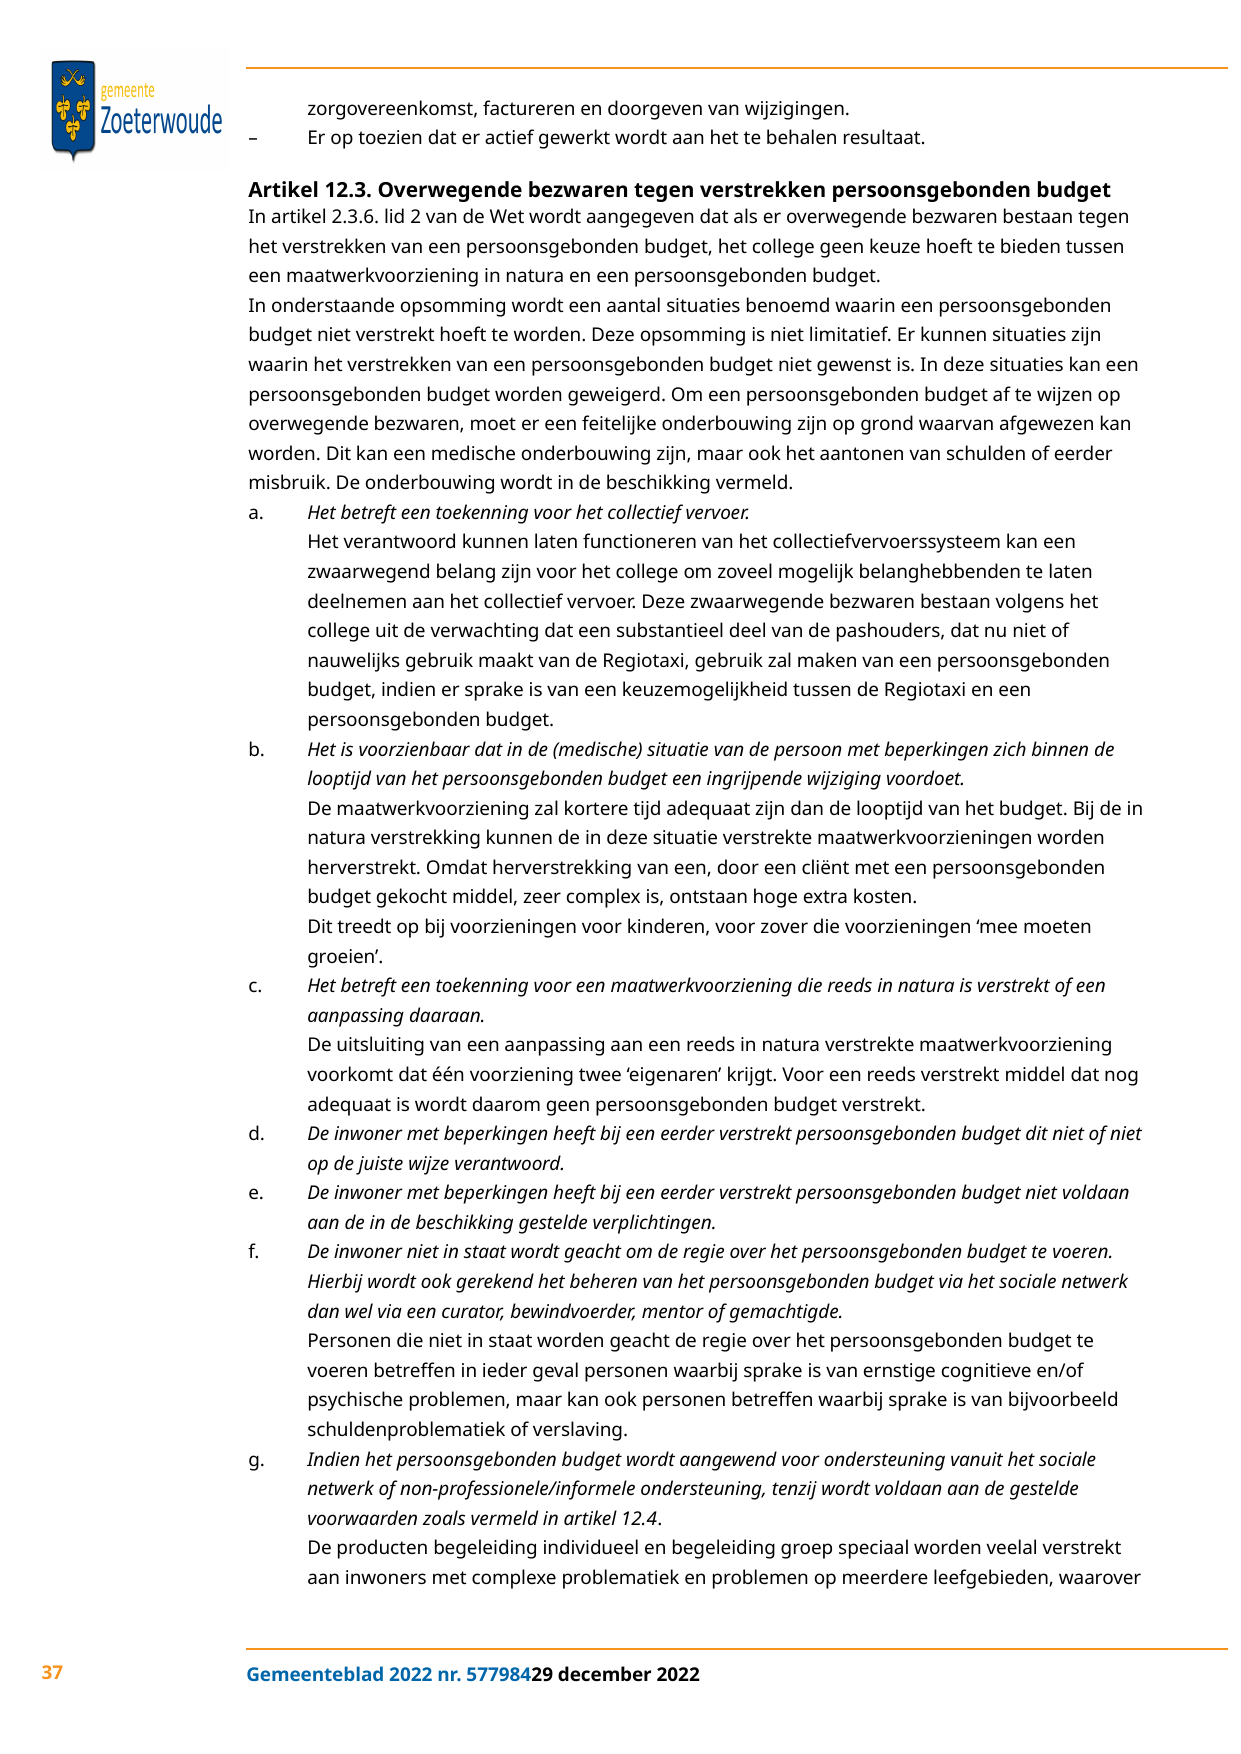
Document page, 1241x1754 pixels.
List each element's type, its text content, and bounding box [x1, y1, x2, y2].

list Dit treedt op bij voorzieningen voor kinderen, voor zover die voorzieningen ‘mee moeten groeien’. [248, 913, 1152, 968]
list De inwoner met beperkingen heeft bij een eerder verstrekt persoonsgebonden budget dit niet of niet op de juiste wijze verantwoord. [248, 1120, 1152, 1176]
list Het verantwoord kunnen laten functioneren van het collectiefvervoerssysteem kan een zwaarwegend belang zijn voor het college om zoveel mogelijk belanghebbenden te laten deelnemen aan het collectief vervoer. Deze zwaarwegende bezwaren bestaan volgens het college uit de verwachting dat een substantieel deel van de pashouders, dat nu niet of nauwelijks gebruik maakt van de Regiotaxi, gebruik zal maken van een persoonsgebonden budget, indien er sprake is van een keuzemogelijkheid tussen de Regiotaxi en een persoonsgebonden budget. [248, 529, 1152, 732]
list Indien het persoonsgebonden budget wordt aangewend voor ondersteuning vanuit het sociale netwerk of non-professionele/informele ondersteuning, tenzij wordt voldaan aan de gestelde voorwaarden zoals vermeld in artikel 12.4. [248, 1446, 1152, 1531]
text In onderstaande opsomming wordt een aantal situaties benoemd waarin een persoonsgebonden budget niet verstrekt hoeft te worden. Deze opsomming is niet limitatief. Er kunnen situaties zijn waarin het verstrekken van een persoonsgebonden budget niet gewenst is. In deze situaties kan een persoonsgebonden budget worden geweigerd. Om een persoonsgebonden budget af te wijzen op overwegende bezwaren, moet er een feitelijke onderbouwing zijn op grond waarvan afgewezen kan worden. Dit kan een medische onderbouwing zijn, maar ook het aantonen van schulden of eerder misbruik. De onderbouwing wordt in de beschikking vermeld. [248, 292, 1152, 495]
text In artikel 2.3.6. lid 2 van de Wet wordt aangegeven dat als er overwegende bezwaren bestaan tegen het verstrekken van een persoonsgebonden budget, het college geen keuze hoeft te bieden tussen een maatwerkvoorziening in natura en een persoonsgebonden budget. [248, 203, 1152, 288]
list Het is voorzienbaar dat in de (medische) situatie van de persoon met beperkingen zich binnen de looptijd van het persoonsgebonden budget een ingrijpende wijziging voordoet. [248, 736, 1152, 791]
list Personen die niet in staat worden geacht de regie over het persoonsgebonden budget te voeren betreffen in ieder geval personen waarbij sprake is van ernstige cognitieve en/of psychische problemen, maar kan ook personen betreffen waarbij sprake is van bijvoorbeeld schuldenproblematiek of verslaving. [248, 1327, 1152, 1442]
picture [41, 47, 231, 172]
list De producten begeleiding individueel en begeleiding groep speciaal worden veelal verstrekt aan inwoners met complexe problematiek en problemen op meerdere leefgebieden, waarover [248, 1534, 1152, 1590]
list De maatwerkvoorziening zal kortere tijd adequaat zijn dan de looptijd van het budget. Bij de in natura verstrekking kunnen de in deze situatie verstrekte maatwerkvoorzieningen worden herverstrekt. Omdat herverstrekking van een, door een cliënt met een persoonsgebonden budget gekocht middel, zeer complex is, ontstaan hoge extra kosten. [248, 795, 1152, 909]
list Het betreft een toekenning voor een maatwerkvoorziening die reeds in natura is verstrekt of een aanpassing daaraan. [248, 972, 1152, 1028]
list Er op toezien dat er actief gewerkt wordt aan het te behalen resultaat. [248, 124, 1152, 150]
list zorgovereenkomst, factureren en doorgeven van wijzigingen. [248, 95, 1152, 121]
list De uitsluiting van een aanpassing aan een reeds in natura verstrekte maatwerkvoorziening voorkomt dat één voorziening twee ‘eigenaren’ krijgt. Voor een reeds verstrekt middel dat nog adequaat is wordt daarom geen persoonsgebonden budget verstrekt. [248, 1032, 1152, 1116]
list Het betreft een toekenning voor het collectief vervoer. [248, 499, 1152, 525]
list De inwoner met beperkingen heeft bij een eerder verstrekt persoonsgebonden budget niet voldaan aan de in de beschikking gestelde verplichtingen. [248, 1179, 1152, 1235]
text Artikel 12.3. Overwegende bezwaren tegen verstrekken persoonsgebonden budget [248, 175, 1152, 203]
list De inwoner niet in staat wordt geacht om de regie over het persoonsgebonden budget te voeren. Hierbij wordt ook gerekend het beheren van het persoonsgebonden budget via het sociale netwerk dan wel via een curator, bewindvoerder, mentor of gemachtigde. [248, 1239, 1152, 1323]
